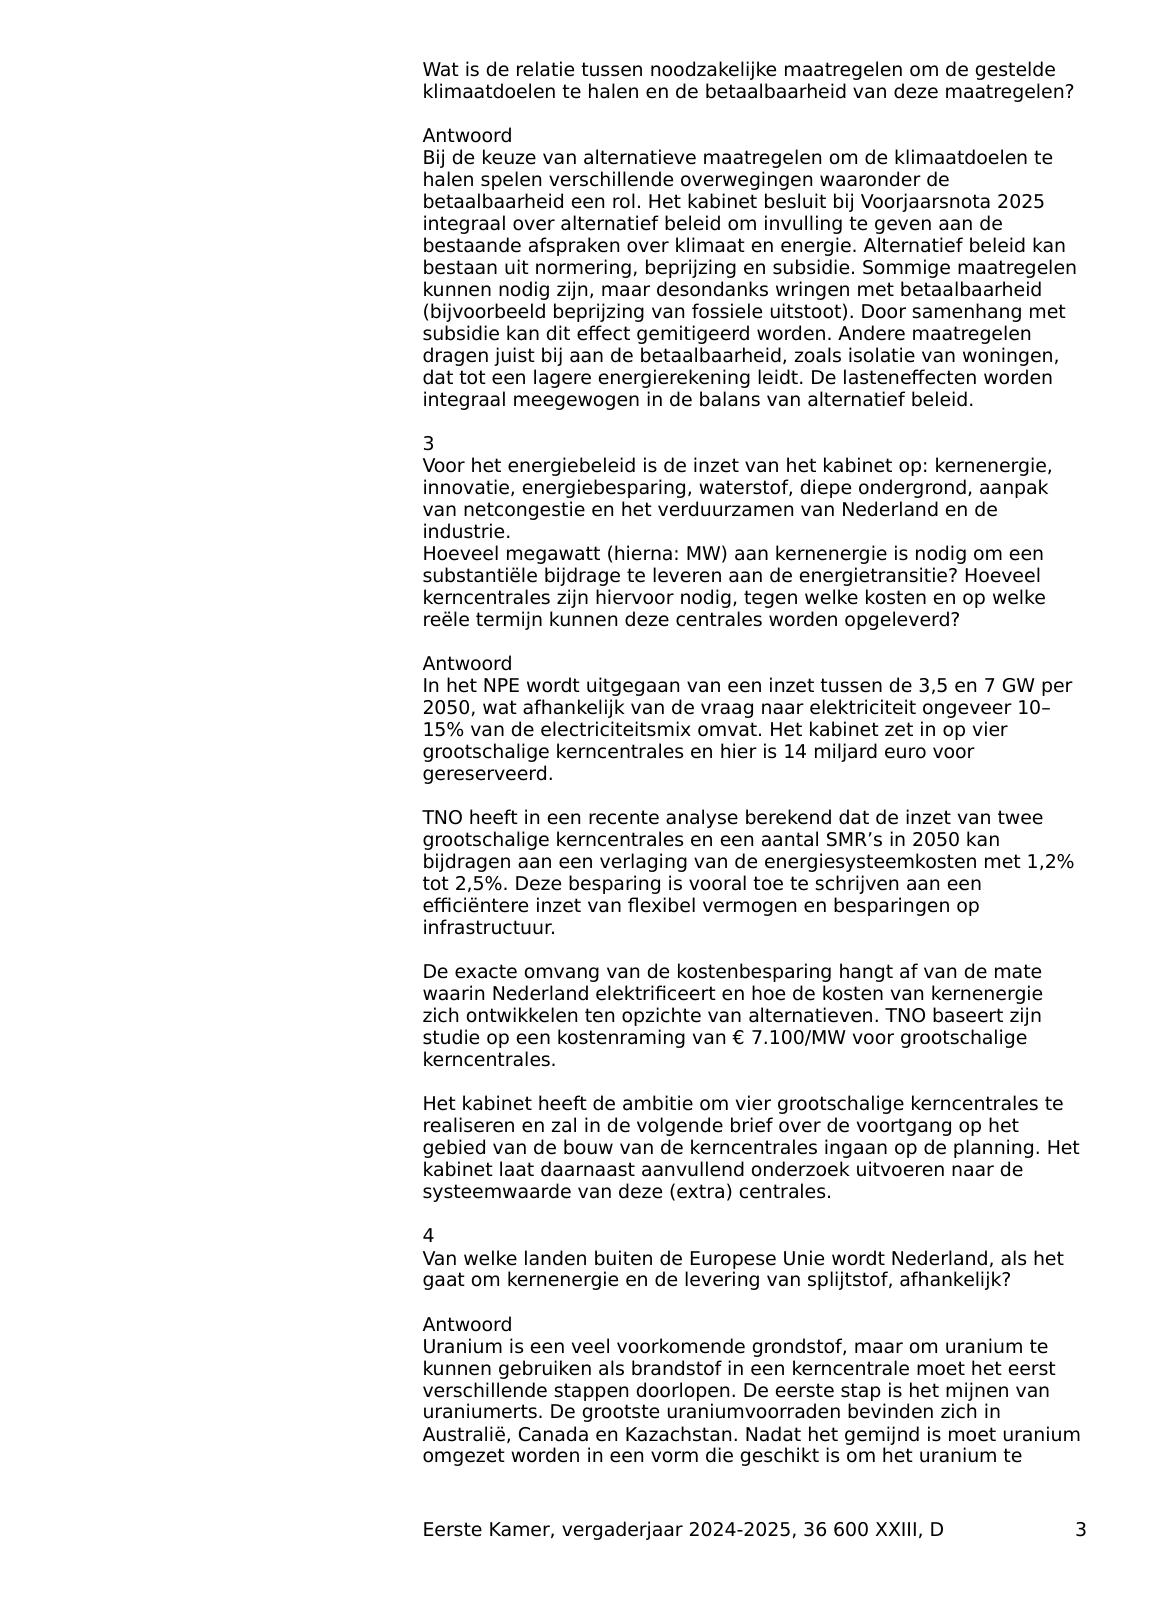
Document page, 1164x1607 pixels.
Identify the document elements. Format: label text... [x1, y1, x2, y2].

text Voor het energiebeleid is de inzet van het kabinet op: kernenergie, innovatie, energiebesparing, waterstof, diepe ondergrond, aanpak van netcongestie en het verduurzamen van Nederland en de industrie. [422, 455, 1087, 543]
text Antwoord [422, 653, 1087, 675]
text De exacte omvang van de kostenbesparing hangt af van de mate waarin Nederland elektrificeert en hoe de kosten van kernenergie zich ontwikkelen ten opzichte van alternatieven. TNO baseert zijn studie op een kostenraming van € 7.100/MW voor grootschalige kerncentrales. [422, 961, 1087, 1071]
text 4 [422, 1225, 1087, 1247]
text Uranium is een veel voorkomende grondstof, maar om uranium te kunnen gebruiken als brandstof in een kerncentrale moet het eerst verschillende stappen doorlopen. De eerste stap is het mijnen van uraniumerts. De grootste uraniumvoorraden bevinden zich in Australië, Canada en Kazachstan. Nadat het gemijnd is moet uranium omgezet worden in een vorm die geschikt is om het uranium te [422, 1336, 1087, 1467]
text Antwoord [422, 1313, 1087, 1336]
text Hoeveel megawatt (hierna: MW) aan kernenergie is nodig om een substantiële bijdrage te leveren aan de energietransitie? Hoeveel kerncentrales zijn hiervoor nodig, tegen welke kosten en op welke reële termijn kunnen deze centrales worden opgeleverd? [422, 543, 1087, 631]
text Bij de keuze van alternatieve maatregelen om de klimaatdoelen te halen spelen verschillende overwegingen waaronder de betaalbaarheid een rol. Het kabinet besluit bij Voorjaarsnota 2025 integraal over alternatief beleid om invulling te geven aan de bestaande afspraken over klimaat en energie. Alternatief beleid kan bestaan uit normering, beprijzing en subsidie. Sommige maatregelen kunnen nodig zijn, maar desondanks wringen met betaalbaarheid (bijvoorbeeld beprijzing van fossiele uitstoot). Door samenhang met subsidie kan dit effect gemitigeerd worden. Andere maatregelen dragen juist bij aan de betaalbaarheid, zoals isolatie van woningen, dat tot een lagere energierekening leidt. De lasteneffecten worden integraal meegewogen in de balans van alternatief beleid. [422, 147, 1087, 411]
text Antwoord [422, 125, 1087, 147]
text In het NPE wordt uitgegaan van een inzet tussen de 3,5 en 7 GW per 2050, wat afhankelijk van de vraag naar elektriciteit ongeveer 10–15% van de electriciteitsmix omvat. Het kabinet zet in op vier grootschalige kerncentrales en hier is 14 miljard euro voor gereserveerd. [422, 675, 1087, 785]
text TNO heeft in een recente analyse berekend dat de inzet van twee grootschalige kerncentrales en een aantal SMR’s in 2050 kan bijdragen aan een verlaging van de energiesysteemkosten met 1,2% tot 2,5%. Deze besparing is vooral toe te schrijven aan een efficiëntere inzet van flexibel vermogen en besparingen op infrastructuur. [422, 807, 1087, 939]
text Wat is de relatie tussen noodzakelijke maatregelen om de gestelde klimaatdoelen te halen en de betaalbaarheid van deze maatregelen? [422, 59, 1087, 103]
text 3 [422, 433, 1087, 455]
text Van welke landen buiten de Europese Unie wordt Nederland, als het gaat om kernenergie en de levering van splijtstof, afhankelijk? [422, 1247, 1087, 1291]
text Het kabinet heeft de ambitie om vier grootschalige kerncentrales te realiseren en zal in de volgende brief over de voortgang op het gebied van de bouw van de kerncentrales ingaan op de planning. Het kabinet laat daarnaast aanvullend onderzoek uitvoeren naar de systeemwaarde van deze (extra) centrales. [422, 1093, 1087, 1203]
